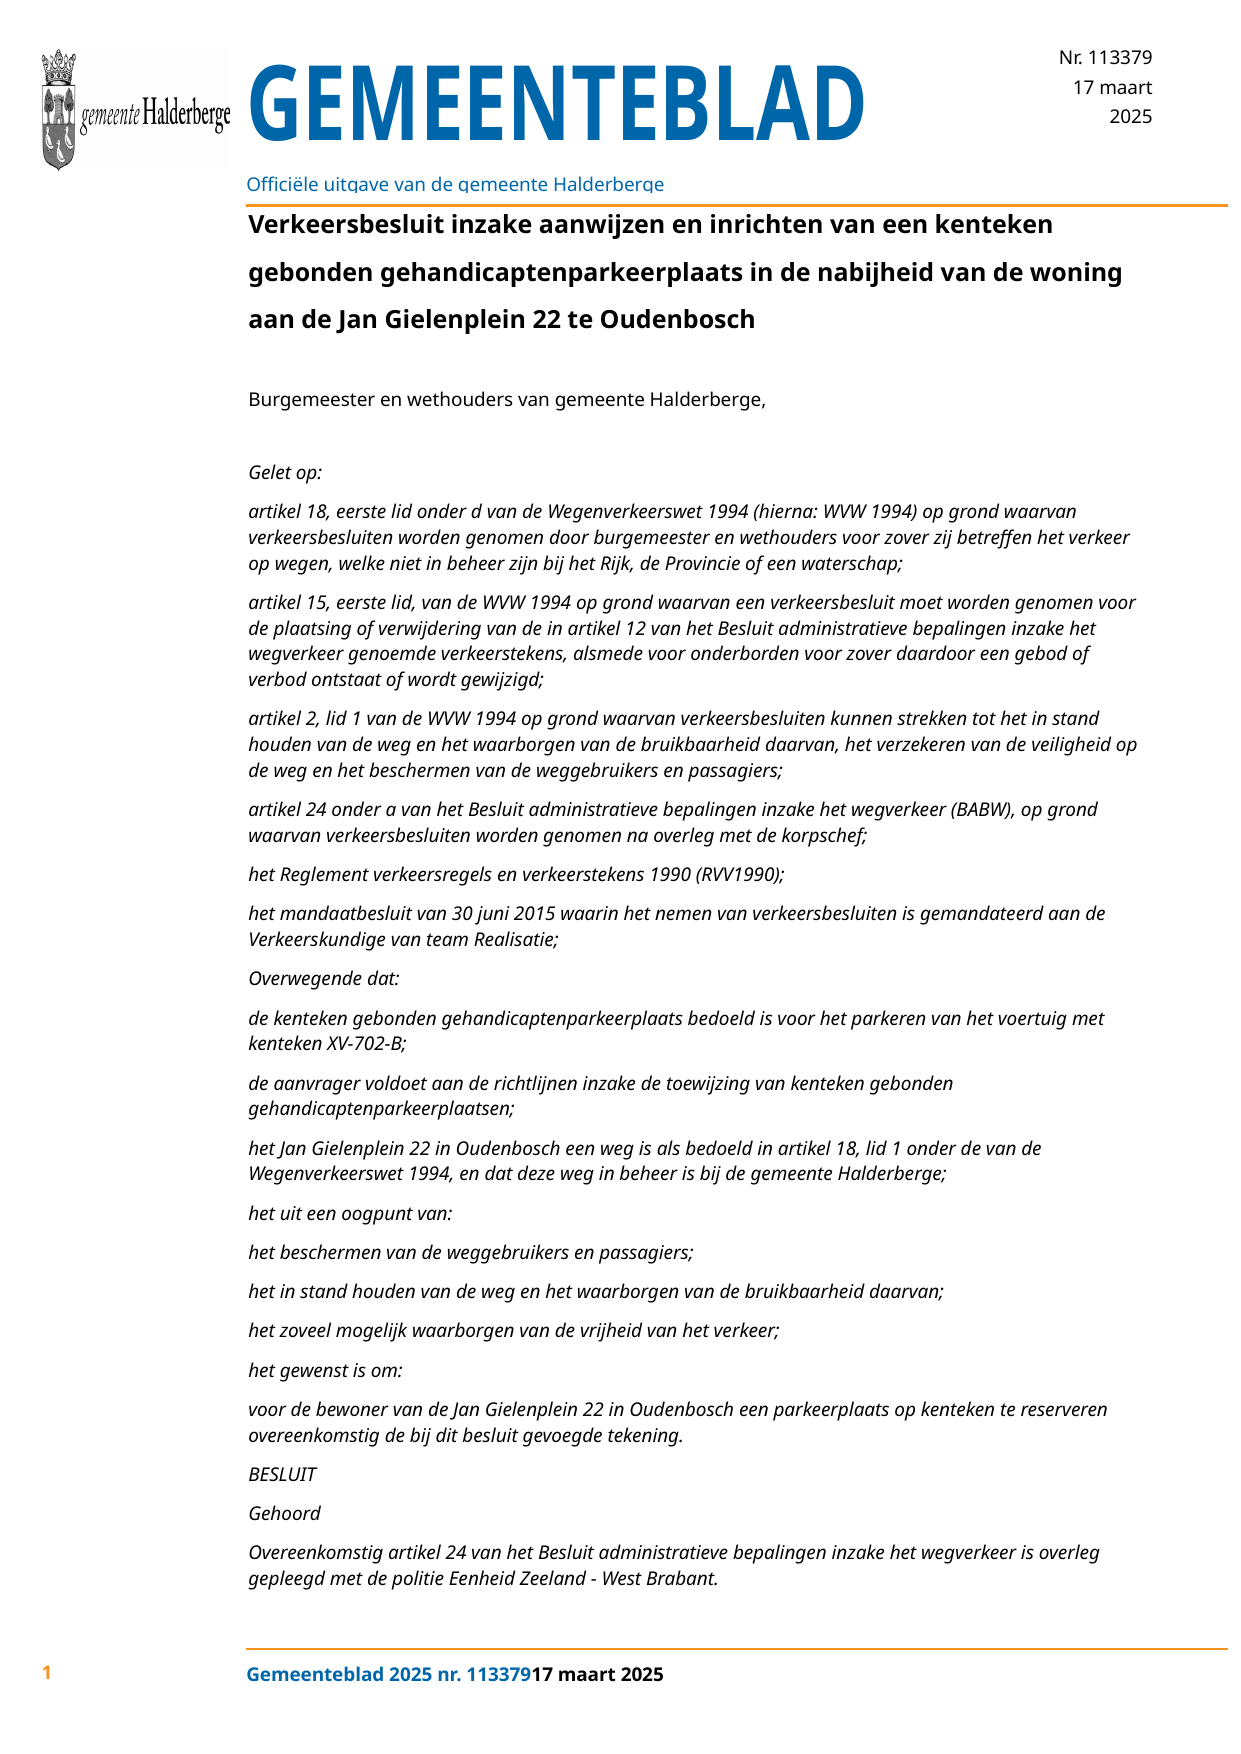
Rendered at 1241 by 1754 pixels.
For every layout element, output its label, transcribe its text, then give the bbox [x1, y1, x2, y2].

text artikel 24 onder a van het Besluit administratieve bepalingen inzake het wegverkeer (BABW), op grond waarvan verkeersbesluiten worden genomen na overleg met de korpschef; [248, 796, 1152, 848]
text de aanvrager voldoet aan de richtlijnen inzake de toewijzing van kenteken gebonden gehandicaptenparkeerplaatsen; [248, 1070, 1152, 1121]
text artikel 18, eerste lid onder d van de Wegenverkeerswet 1994 (hierna: WVW 1994) op grond waarvan verkeersbesluiten worden genomen door burgemeester en wethouders voor zover zij betreffen het verkeer op wegen, welke niet in beheer zijn bij het Rijk, de Provincie of een waterschap; [248, 498, 1152, 575]
text het in stand houden van de weg en het waarborgen van de bruikbaarheid daarvan; [248, 1278, 1152, 1304]
text het uit een oogpunt van: [248, 1200, 1152, 1225]
text Gelet op: [248, 459, 1152, 485]
text het zoveel mogelijk waarborgen van de vrijheid van het verkeer; [248, 1317, 1152, 1343]
text het beschermen van de weggebruikers en passagiers; [248, 1239, 1152, 1265]
text BESLUIT [248, 1461, 1152, 1487]
picture [41, 47, 231, 172]
text Gehoord [248, 1500, 1152, 1526]
text artikel 2, lid 1 van de WVW 1994 op grond waarvan verkeersbesluiten kunnen strekken tot het in stand houden van de weg en het waarborgen van de bruikbaarheid daarvan, het verzekeren van de veiligheid op de weg en het beschermen van de weggebruikers en passagiers; [248, 705, 1152, 783]
text voor de bewoner van de Jan Gielenplein 22 in Oudenbosch een parkeerplaats op kenteken te reserveren overeenkomstig de bij dit besluit gevoegde tekening. [248, 1396, 1152, 1447]
text Overeenkomstig artikel 24 van het Besluit administratieve bepalingen inzake het wegverkeer is overleg gepleegd met de politie Eenheid Zeeland - West Brabant. [248, 1539, 1152, 1591]
text Burgemeester en wethouders van gemeente Halderberge, [248, 386, 1152, 412]
text artikel 15, eerste lid, van de WVW 1994 op grond waarvan een verkeersbesluit moet worden genomen voor de plaatsing of verwijdering van de in artikel 12 van het Besluit administratieve bepalingen inzake het wegverkeer genoemde verkeerstekens, alsmede voor onderborden voor zover daardoor een gebod of verbod ontstaat of wordt gewijzigd; [248, 589, 1152, 692]
text het gewenst is om: [248, 1357, 1152, 1382]
text het mandaatbesluit van 30 juni 2015 waarin het nemen van verkeersbesluiten is gemandateerd aan de Verkeerskundige van team Realisatie; [248, 900, 1152, 952]
text Overwegende dat: [248, 965, 1152, 991]
text de kenteken gebonden gehandicaptenparkeerplaats bedoeld is voor het parkeren van het voertuig met kenteken XV-702-B; [248, 1005, 1152, 1056]
text het Reglement verkeersregels en verkeerstekens 1990 (RVV1990); [248, 861, 1152, 887]
text het Jan Gielenplein 22 in Oudenbosch een weg is als bedoeld in artikel 18, lid 1 onder de van de Wegenverkeerswet 1994, en dat deze weg in beheer is bij de gemeente Halderberge; [248, 1135, 1152, 1186]
text Verkeersbesluit inzake aanwijzen en inrichten van een kenteken gebonden gehandicaptenparkeerplaats in de nabijheid van de woning aan de Jan Gielenplein 22 te Oudenbosch [248, 207, 1152, 336]
